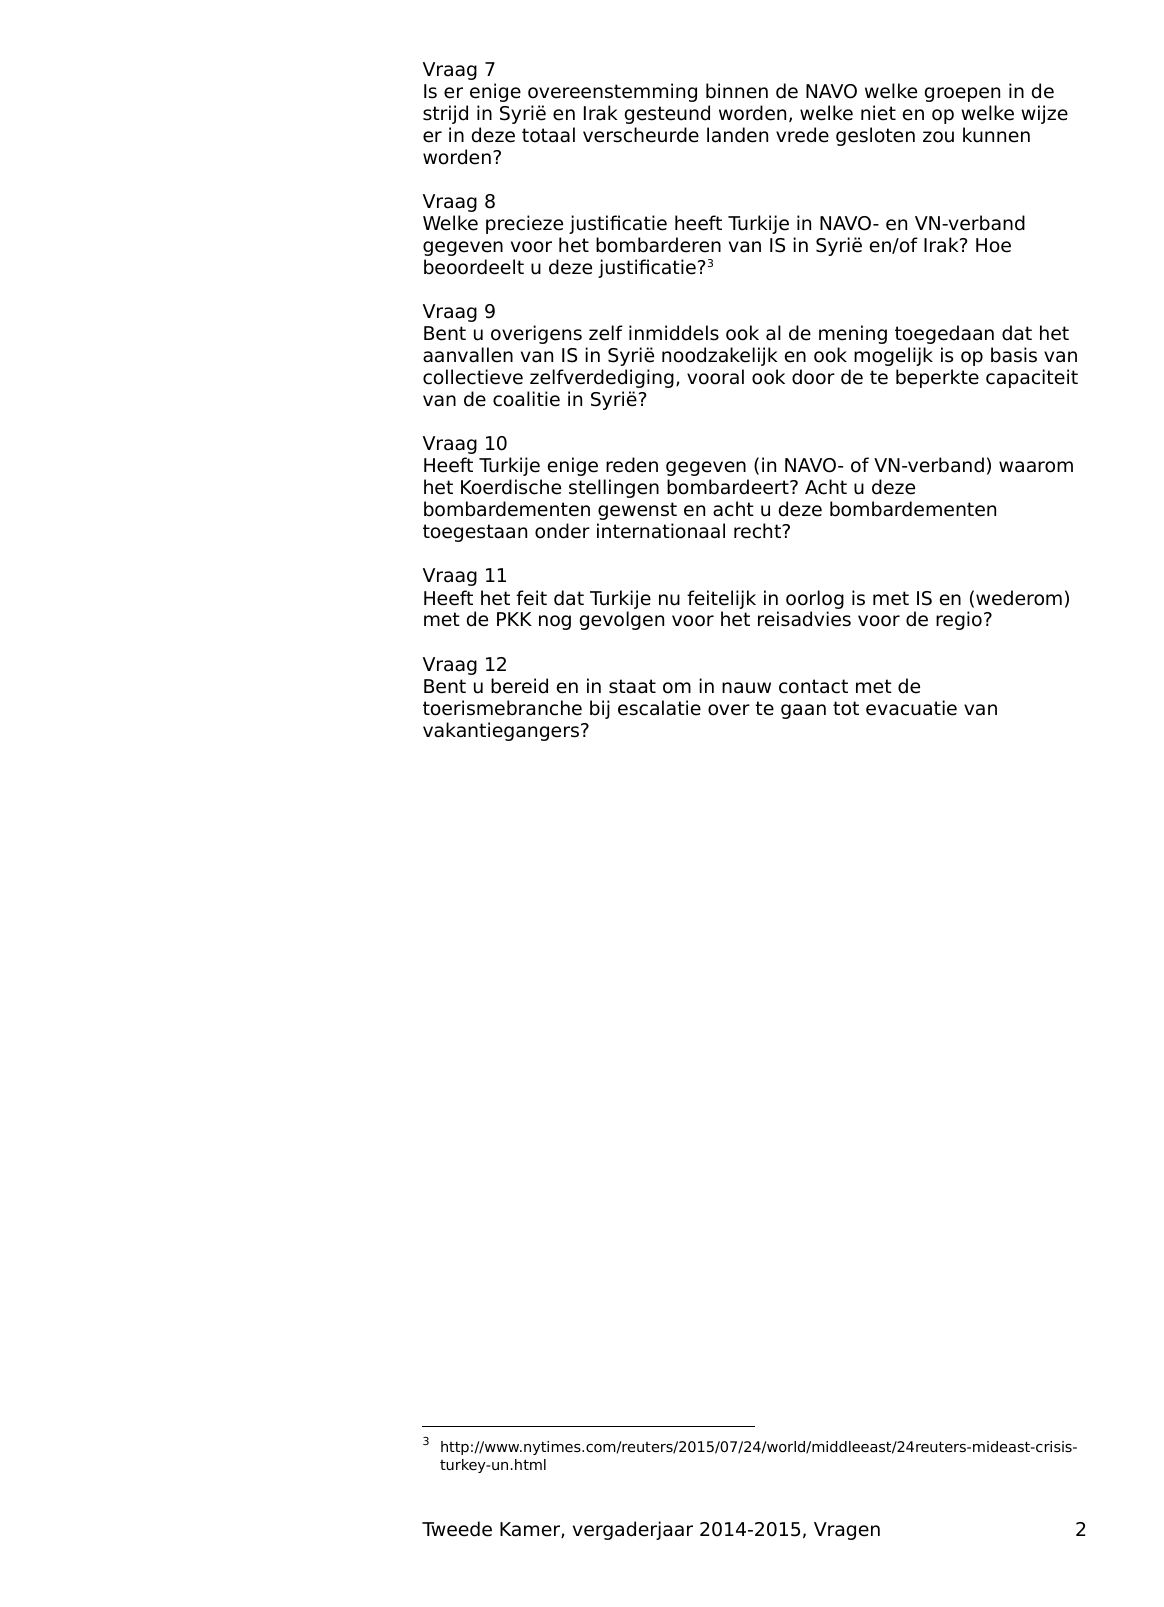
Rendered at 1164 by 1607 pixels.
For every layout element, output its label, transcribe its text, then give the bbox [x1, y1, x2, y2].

text Vraag 9 [422, 301, 1087, 323]
text Is er enige overeenstemming binnen de NAVO welke groepen in de strijd in Syrië en Irak gesteund worden, welke niet en op welke wijze er in deze totaal verscheurde landen vrede gesloten zou kunnen worden? [422, 81, 1087, 169]
text Vraag 8 [422, 191, 1087, 213]
text http://www.nytimes.com/reuters/2015/07/24/world/middleeast/24reuters-mideast-crisis-turkey-un.html [422, 1435, 1087, 1474]
text Vraag 11 [422, 565, 1087, 587]
text Bent u overigens zelf inmiddels ook al de mening toegedaan dat het aanvallen van IS in Syrië noodzakelijk en ook mogelijk is op basis van collectieve zelfverdediging, vooral ook door de te beperkte capaciteit van de coalitie in Syrië? [422, 323, 1087, 411]
text Welke precieze justificatie heeft Turkije in NAVO- en VN-verband gegeven voor het bombarderen van IS in Syrië en/of Irak? Hoe beoordeelt u deze justificatie? [422, 213, 1087, 279]
text Heeft het feit dat Turkije nu feitelijk in oorlog is met IS en (wederom) met de PKK nog gevolgen voor het reisadvies voor de regio? [422, 587, 1087, 631]
text Vraag 10 [422, 433, 1087, 455]
text Bent u bereid en in staat om in nauw contact met de toerismebranche bij escalatie over te gaan tot evacuatie van vakantiegangers? [422, 676, 1087, 741]
text Heeft Turkije enige reden gegeven (in NAVO- of VN-verband) waarom het Koerdische stellingen bombardeert? Acht u deze bombardementen gewenst en acht u deze bombardementen toegestaan onder internationaal recht? [422, 455, 1087, 543]
text Vraag 12 [422, 653, 1087, 676]
text Vraag 7 [422, 59, 1087, 81]
